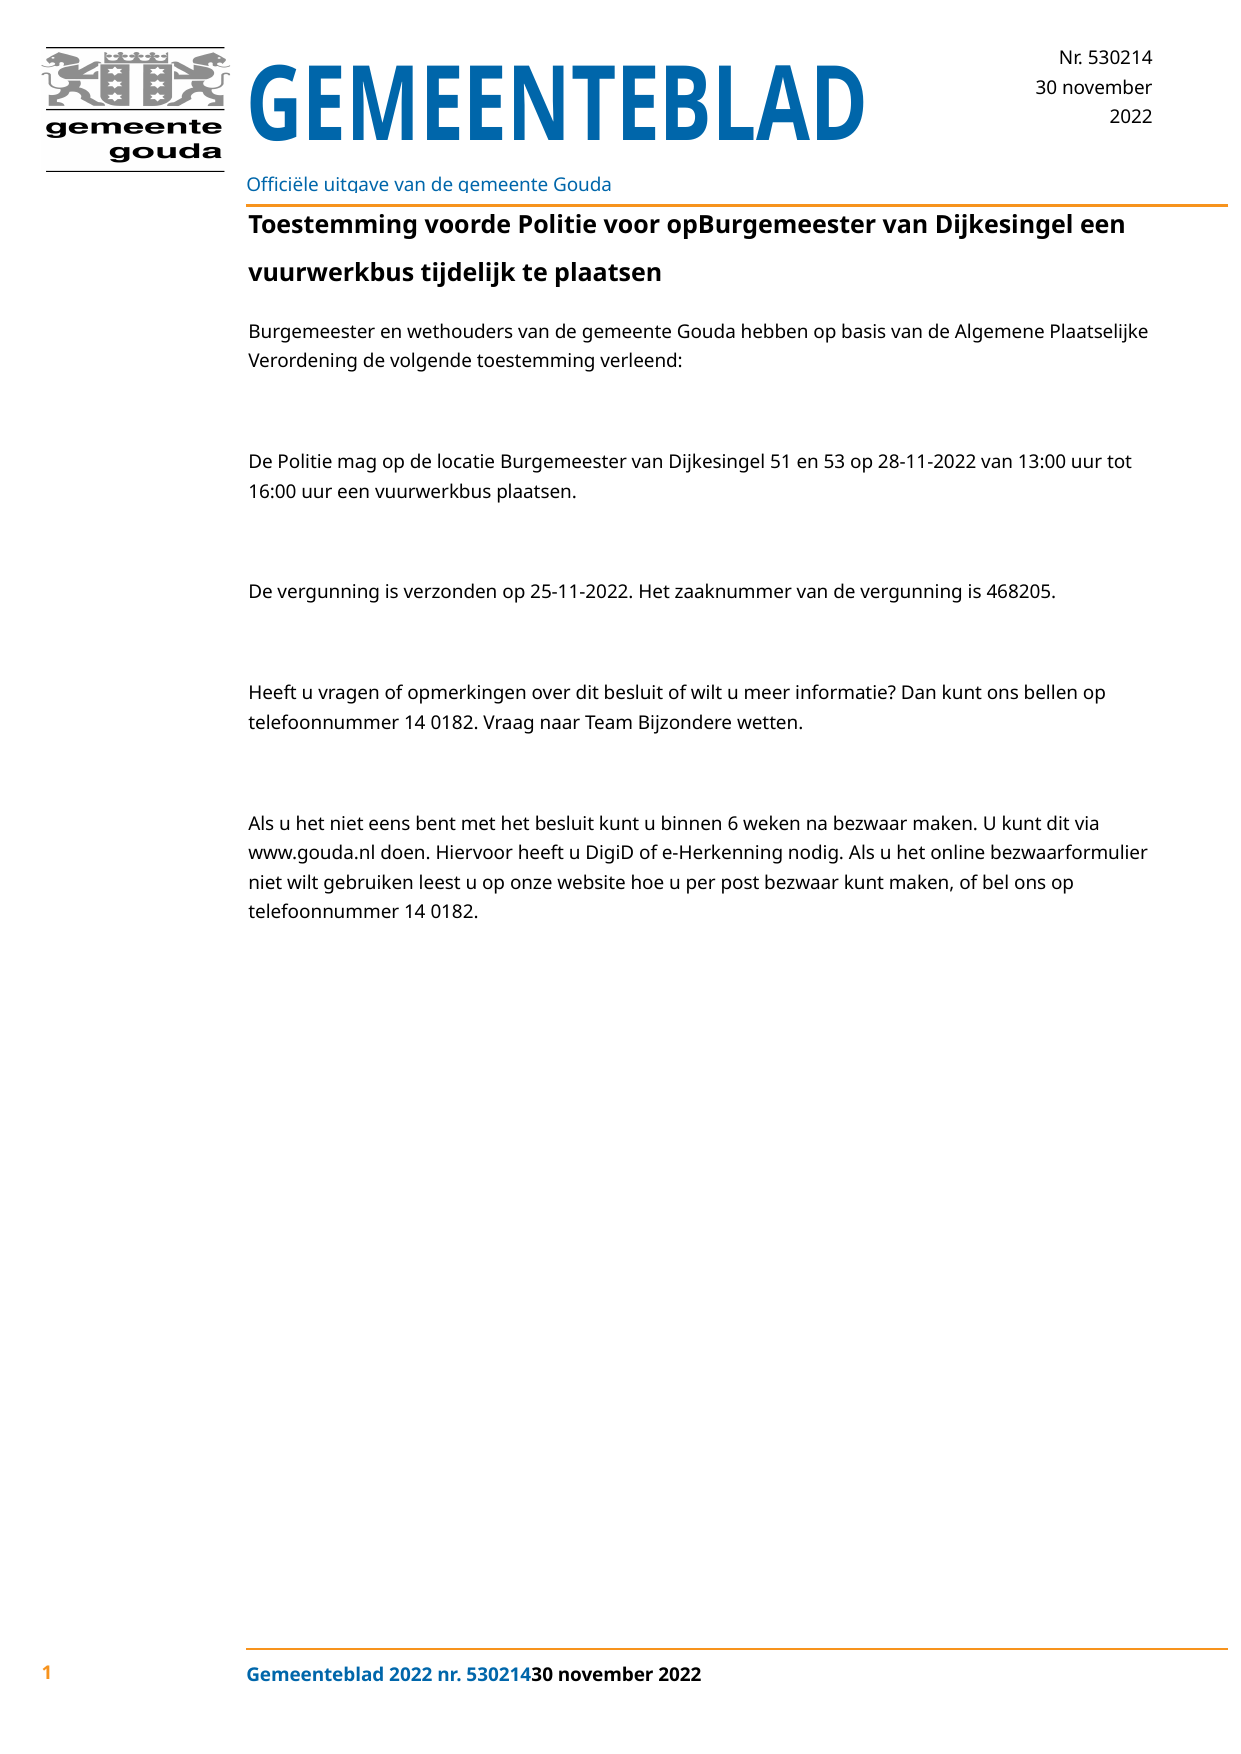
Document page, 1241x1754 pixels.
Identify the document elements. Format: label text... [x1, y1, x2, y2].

text De Politie mag op de locatie Burgemeester van Dijkesingel 51 en 53 op 28-11-2022 van 13:00 uur tot 16:00 uur een vuurwerkbus plaatsen. [248, 448, 1152, 504]
text Heeft u vragen of opmerkingen over dit besluit of wilt u meer informatie? Dan kunt ons bellen op telefoonnummer 14 0182. Vraag naar Team Bijzondere wetten. [248, 679, 1152, 735]
text Burgemeester en wethouders van de gemeente Gouda hebben op basis van de Algemene Plaatselijke Verordening de volgende toestemming verleend: [248, 318, 1152, 373]
picture [41, 47, 231, 172]
text De vergunning is verzonden op 25-11-2022. Het zaaknummer van de vergunning is 468205. [248, 579, 1152, 604]
text Toestemming voorde Politie voor opBurgemeester van Dijkesingel een vuurwerkbus tijdelijk te plaatsen [248, 207, 1152, 288]
text Als u het niet eens bent met het besluit kunt u binnen 6 weken na bezwaar maken. U kunt dit via www.gouda.nl doen. Hiervoor heeft u DigiD of e-Herkenning nodig. Als u het online bezwaarformulier niet wilt gebruiken leest u op onze website hoe u per post bezwaar kunt maken, of bel ons op telefoonnummer 14 0182. [248, 810, 1152, 924]
